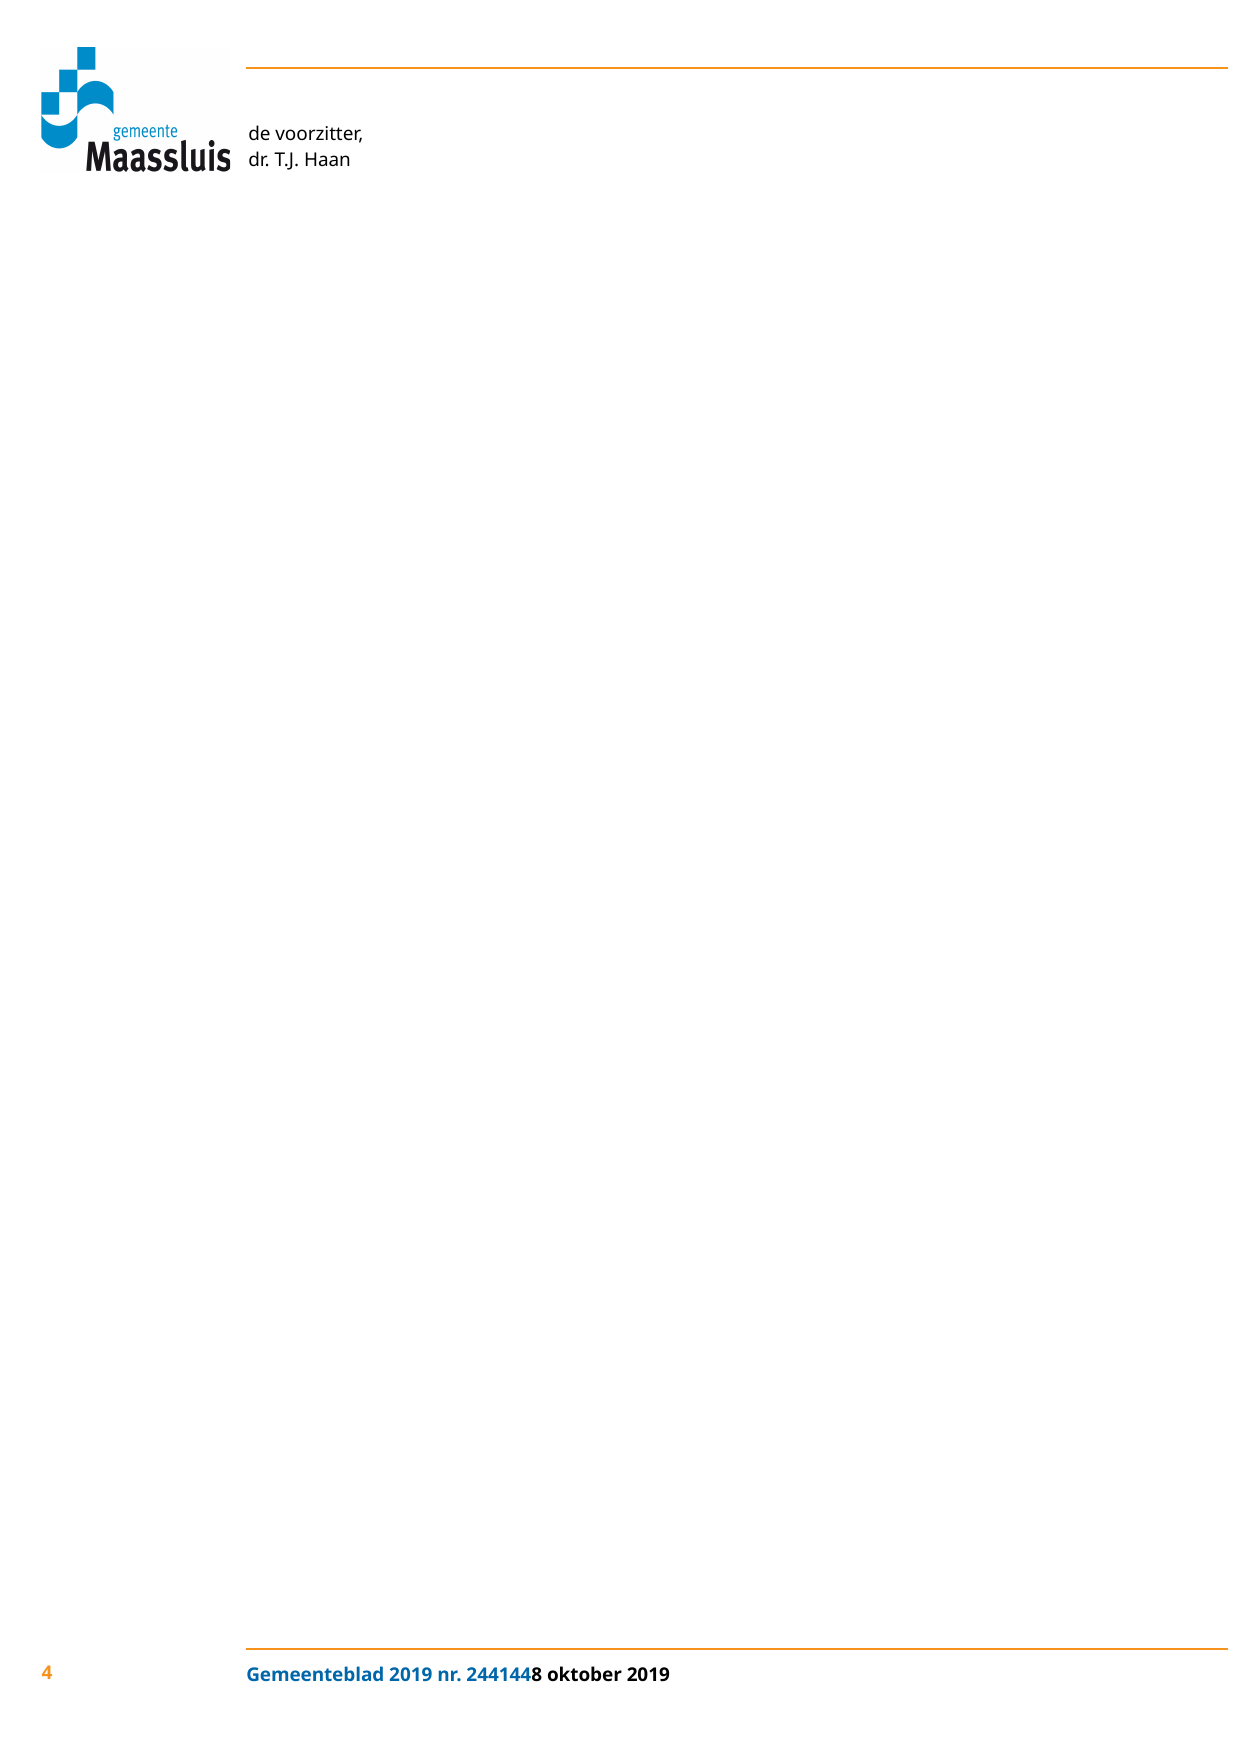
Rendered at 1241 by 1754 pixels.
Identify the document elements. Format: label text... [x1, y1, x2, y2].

text dr. T.J. Haan [248, 146, 1152, 172]
text de voorzitter, [248, 121, 1152, 146]
picture [41, 47, 77, 92]
picture [41, 47, 231, 172]
